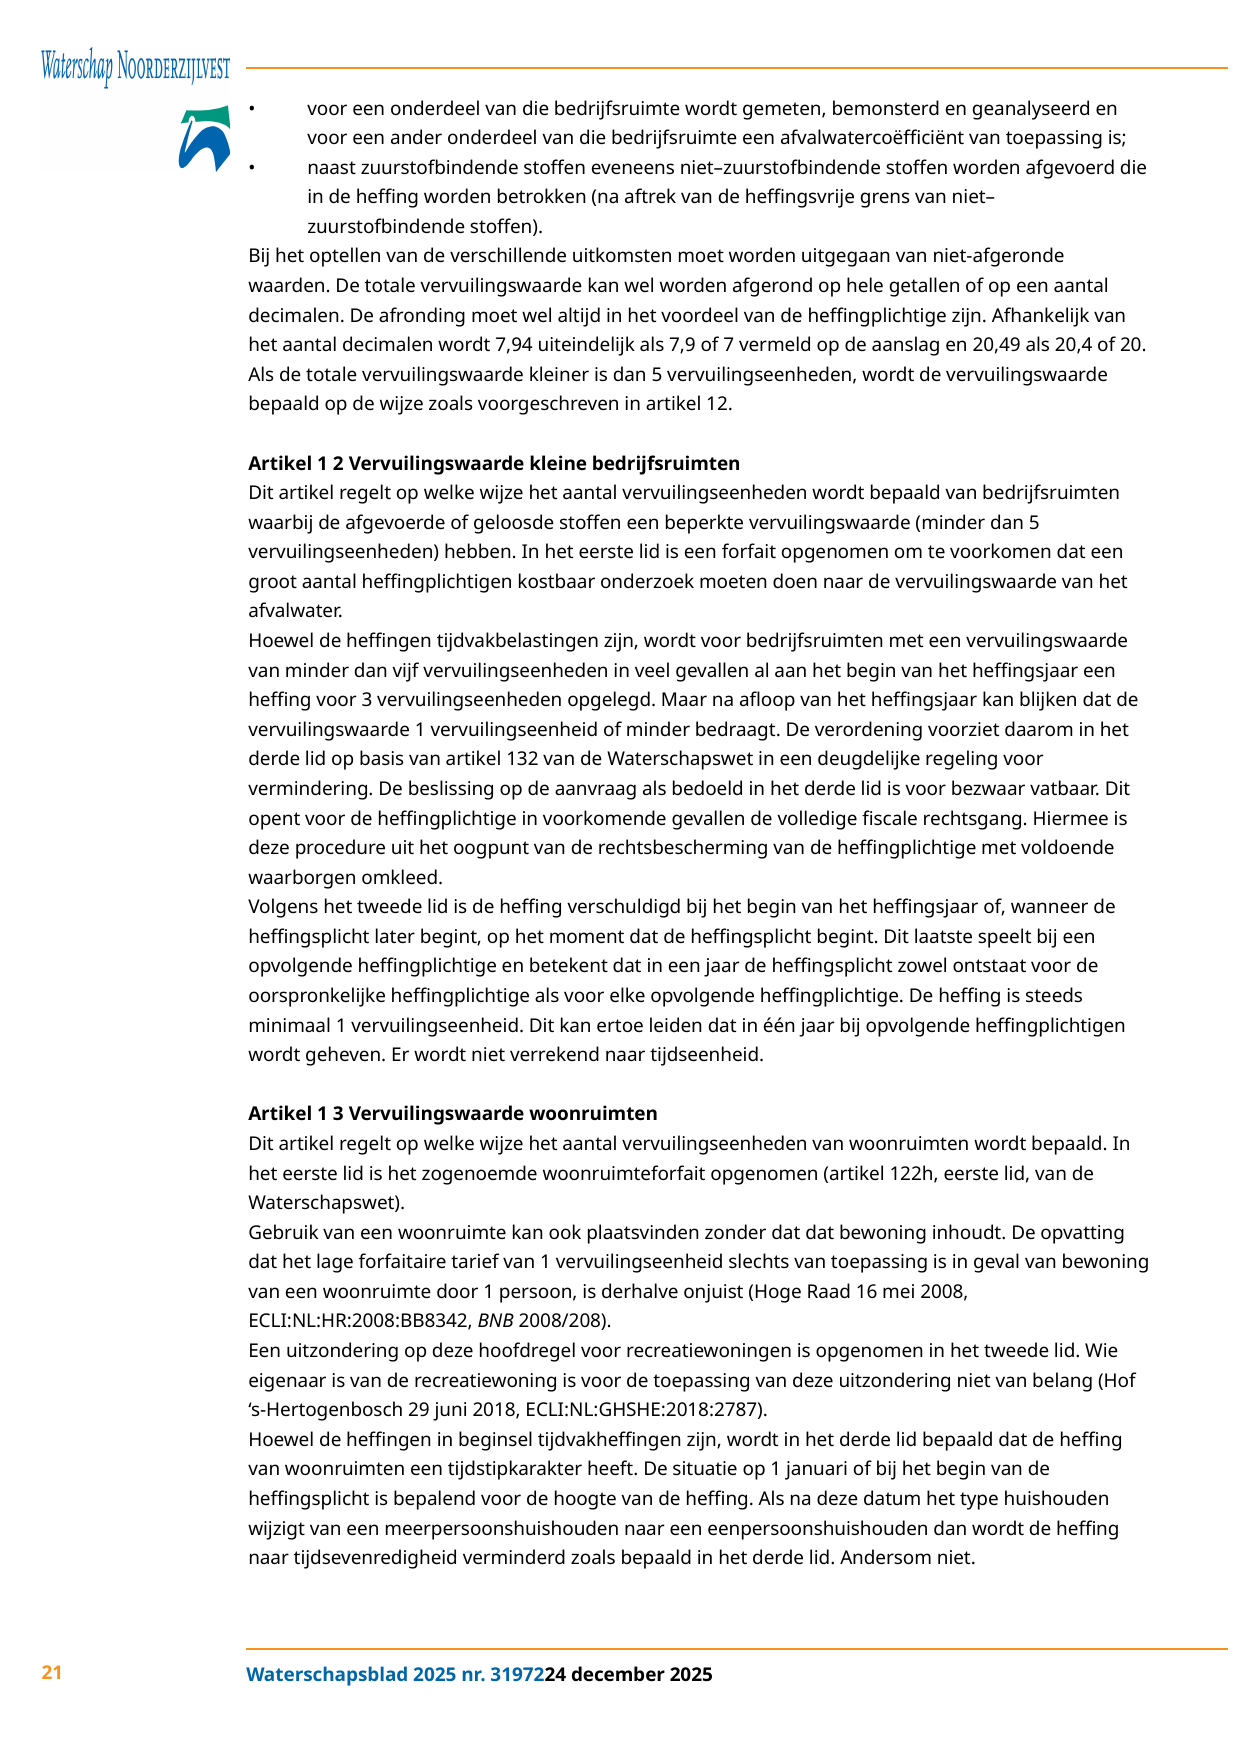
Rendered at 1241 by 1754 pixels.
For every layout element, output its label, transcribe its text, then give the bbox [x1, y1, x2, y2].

list naast zuurstofbindende stoffen eveneens niet–zuurstofbindende stoffen worden afgevoerd die in de heffing worden betrokken (na aftrek van de heffingsvrije grens van niet–zuurstofbindende stoffen). [248, 154, 1152, 239]
text Een uitzondering op deze hoofdregel voor recreatiewoningen is opgenomen in het tweede lid. Wie eigenaar is van de recreatiewoning is voor de toepassing van deze uitzondering niet van belang (Hof ‘s-Hertogenbosch 29 juni 2018, ECLI:NL:GHSHE:2018:2787). [248, 1337, 1152, 1422]
text Gebruik van een woonruimte kan ook plaatsvinden zonder dat dat bewoning inhoudt. De opvatting dat het lage forfaitaire tarief van 1 vervuilingseenheid slechts van toepassing is in geval van bewoning van een woonruimte door 1 persoon, is derhalve onjuist (Hoge Raad 16 mei 2008, ECLI:NL:HR:2008:BB8342, BNB 2008/208). [248, 1219, 1152, 1333]
picture [41, 47, 231, 172]
list voor een onderdeel van die bedrijfsruimte wordt gemeten, bemonsterd en geanalyseerd en voor een ander onderdeel van die bedrijfsruimte een afvalwatercoëfficiënt van toepassing is; [248, 95, 1152, 150]
text Bij het optellen van de verschillende uitkomsten moet worden uitgegaan van niet-afgeronde waarden. De totale vervuilingswaarde kan wel worden afgerond op hele getallen of op een aantal decimalen. De afronding moet wel altijd in het voordeel van de heffingplichtige zijn. Afhankelijk van het aantal decimalen wordt 7,94 uiteindelijk als 7,9 of 7 vermeld op de aanslag en 20,49 als 20,4 of 20. [248, 243, 1152, 357]
text Dit artikel regelt op welke wijze het aantal vervuilingseenheden wordt bepaald van bedrijfsruimten waarbij de afgevoerde of geloosde stoffen een beperkte vervuilingswaarde (minder dan 5 vervuilingseenheden) hebben. In het eerste lid is een forfait opgenomen om te voorkomen dat een groot aantal heffingplichtigen kostbaar onderzoek moeten doen naar de vervuilingswaarde van het afvalwater. [248, 479, 1152, 623]
text Volgens het tweede lid is de heffing verschuldigd bij het begin van het heffingsjaar of, wanneer de heffingsplicht later begint, op het moment dat de heffingsplicht begint. Dit laatste speelt bij een opvolgende heffingplichtige en betekent dat in een jaar de heffingsplicht zowel ontstaat voor de oorspronkelijke heffingplichtige als voor elke opvolgende heffingplichtige. De heffing is steeds minimaal 1 vervuilingseenheid. Dit kan ertoe leiden dat in één jaar bij opvolgende heffingplichtigen wordt geheven. Er wordt niet verrekend naar tijdseenheid. [248, 893, 1152, 1067]
text Hoewel de heffingen tijdvakbelastingen zijn, wordt voor bedrijfsruimten met een vervuilingswaarde van minder dan vijf vervuilingseenheden in veel gevallen al aan het begin van het heffingsjaar een heffing voor 3 vervuilingseenheden opgelegd. Maar na afloop van het heffingsjaar kan blijken dat de vervuilingswaarde 1 vervuilingseenheid of minder bedraagt. De verordening voorziet daarom in het derde lid op basis van artikel 132 van de Waterschapswet in een deugdelijke regeling voor vermindering. De beslissing op de aanvraag als bedoeld in het derde lid is voor bezwaar vatbaar. Dit opent voor de heffingplichtige in voorkomende gevallen de volledige fiscale rechtsgang. Hiermee is deze procedure uit het oogpunt van de rechtsbescherming van de heffingplichtige met voldoende waarborgen omkleed. [248, 627, 1152, 890]
text Dit artikel regelt op welke wijze het aantal vervuilingseenheden van woonruimten wordt bepaald. In het eerste lid is het zogenoemde woonruimteforfait opgenomen (artikel 122h, eerste lid, van de Waterschapswet). [248, 1130, 1152, 1215]
text Artikel 1 3 Vervuilingswaarde woonruimten [248, 1101, 1152, 1126]
text Artikel 1 2 Vervuilingswaarde kleine bedrijfsruimten [248, 450, 1152, 476]
text Hoewel de heffingen in beginsel tijdvakheffingen zijn, wordt in het derde lid bepaald dat de heffing van woonruimten een tijdstipkarakter heeft. De situatie op 1 januari of bij het begin van de heffingsplicht is bepalend voor de hoogte van de heffing. Als na deze datum het type huishouden wijzigt van een meerpersoonshuishouden naar een eenpersoonshuishouden dan wordt de heffing naar tijdsevenredigheid verminderd zoals bepaald in het derde lid. Andersom niet. [248, 1426, 1152, 1570]
text Als de totale vervuilingswaarde kleiner is dan 5 vervuilingseenheden, wordt de vervuilingswaarde bepaald op de wijze zoals voorgeschreven in artikel 12. [248, 361, 1152, 416]
